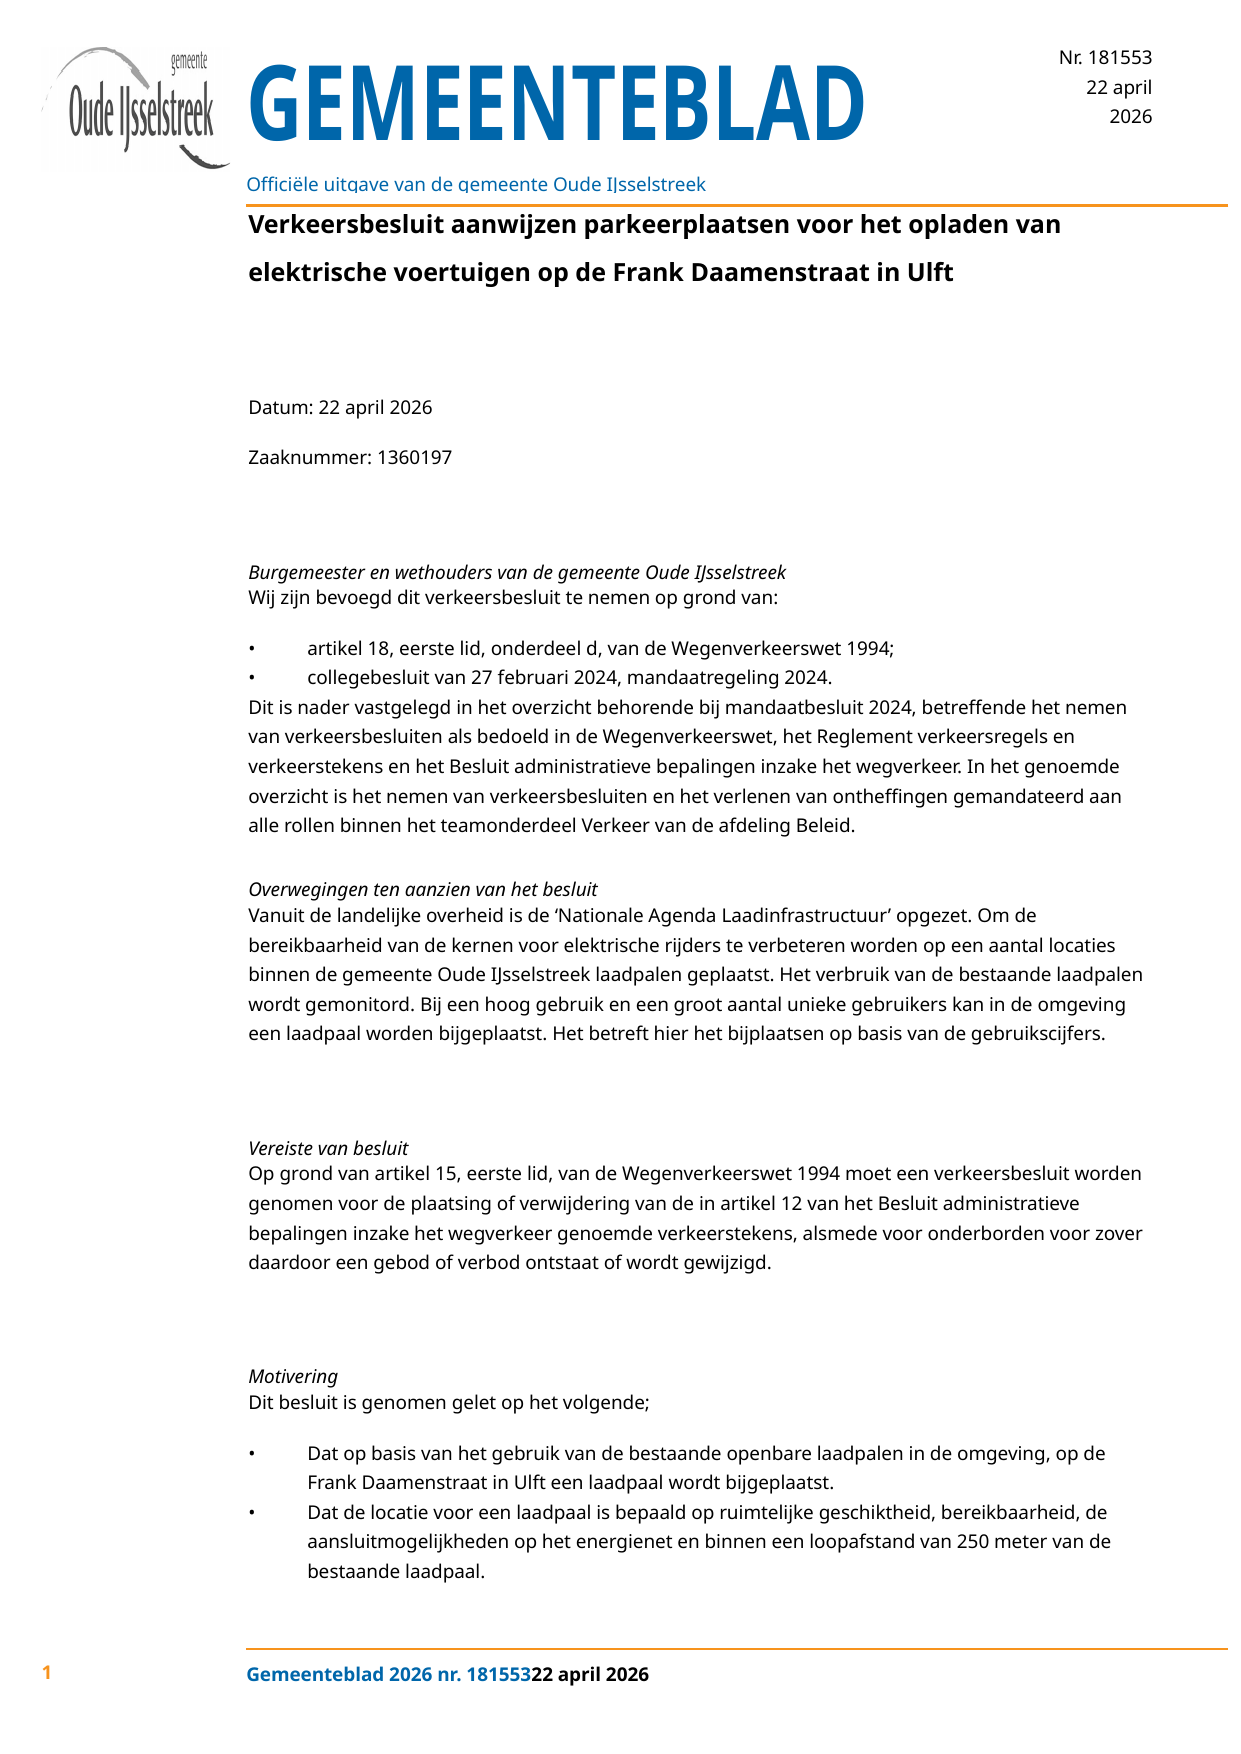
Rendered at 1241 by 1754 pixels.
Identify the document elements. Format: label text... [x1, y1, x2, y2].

list collegebesluit van 27 februari 2024, mandaatregeling 2024. [248, 664, 1152, 690]
text Vanuit de landelijke overheid is de ‘Nationale Agenda Laadinfrastructuur’ opgezet. Om de bereikbaarheid van de kernen voor elektrische rijders te verbeteren worden op een aantal locaties binnen de gemeente Oude IJsselstreek laadpalen geplaatst. Het verbruik van de bestaande laadpalen wordt gemonitord. Bij een hoog gebruik en een groot aantal unieke gebruikers kan in de omgeving een laadpaal worden bijgeplaatst. Het betreft hier het bijplaatsen op basis van de gebruikscijfers. [248, 902, 1152, 1046]
text Dit is nader vastgelegd in het overzicht behorende bij mandaatbesluit 2024, betreffende het nemen van verkeersbesluiten als bedoeld in de Wegenverkeerswet, het Reglement verkeersregels en verkeerstekens en het Besluit administratieve bepalingen inzake het wegverkeer. In het genoemde overzicht is het nemen van verkeersbesluiten en het verlenen van ontheffingen gemandateerd aan alle rollen binnen het teamonderdeel Verkeer van de afdeling Beleid. [248, 694, 1152, 838]
text Overwegingen ten aanzien van het besluit [248, 876, 1152, 902]
text Verkeersbesluit aanwijzen parkeerplaatsen voor het opladen van elektrische voertuigen op de Frank Daamenstraat in Ulft [248, 207, 1152, 288]
picture [41, 47, 231, 172]
text Motivering [248, 1364, 1152, 1389]
text Wij zijn bevoegd dit verkeersbesluit te nemen op grond van: [248, 584, 1152, 610]
text Vereiste van besluit [248, 1135, 1152, 1161]
list artikel 18, eerste lid, onderdeel d, van de Wegenverkeerswet 1994; [248, 635, 1152, 661]
list Dat op basis van het gebruik van de bestaande openbare laadpalen in de omgeving, op de Frank Daamenstraat in Ulft een laadpaal wordt bijgeplaatst. [248, 1440, 1152, 1495]
text Burgemeester en wethouders van de gemeente Oude IJsselstreek [248, 559, 1152, 584]
text Datum: 22 april 2026 [248, 394, 1152, 420]
list Dat de locatie voor een laadpaal is bepaald op ruimtelijke geschiktheid, bereikbaarheid, de aansluitmogelijkheden op het energienet en binnen een loopafstand van 250 meter van de bestaande laadpaal. [248, 1499, 1152, 1584]
text Dit besluit is genomen gelet op het volgende; [248, 1389, 1152, 1415]
text Op grond van artikel 15, eerste lid, van de Wegenverkeerswet 1994 moet een verkeersbesluit worden genomen voor de plaatsing of verwijdering van de in artikel 12 van het Besluit administratieve bepalingen inzake het wegverkeer genoemde verkeerstekens, alsmede voor onderborden voor zover daardoor een gebod of verbod ontstaat of wordt gewijzigd. [248, 1161, 1152, 1275]
text Zaaknummer: 1360197 [248, 444, 1152, 470]
